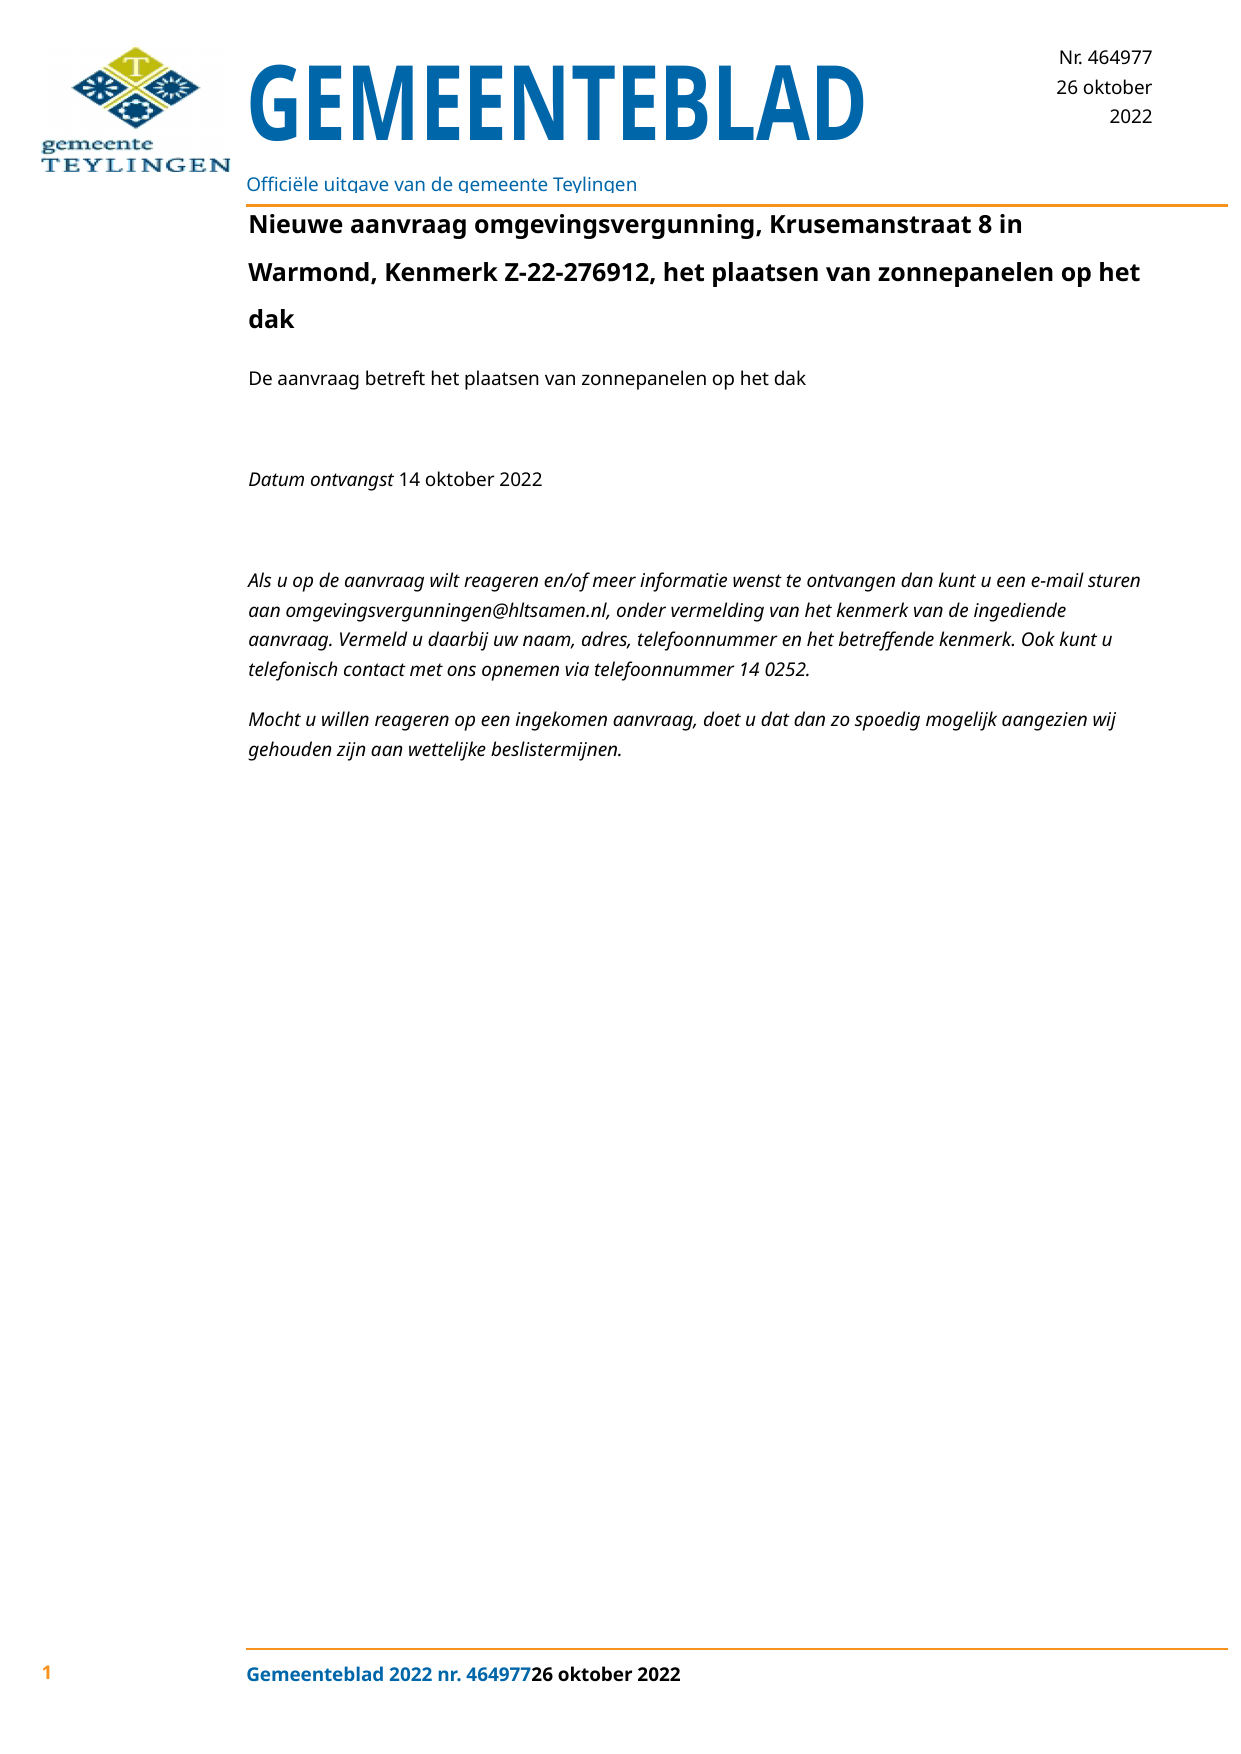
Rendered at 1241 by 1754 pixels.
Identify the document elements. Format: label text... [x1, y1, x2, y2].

text Datum ontvangst 14 oktober 2022 [248, 466, 1152, 492]
text De aanvraag betreft het plaatsen van zonnepanelen op het dak [248, 366, 1152, 391]
picture [41, 47, 231, 172]
text Als u op de aanvraag wilt reageren en/of meer informatie wenst te ontvangen dan kunt u een e-mail sturen aan omgevingsvergunningen@hltsamen.nl, onder vermelding van het kenmerk van de ingediende aanvraag. Vermeld u daarbij uw naam, adres, telefoonnummer en het betreffende kenmerk. Ook kunt u telefonisch contact met ons opnemen via telefoonnummer 14 0252. [248, 567, 1152, 682]
text Nieuwe aanvraag omgevingsvergunning, Krusemanstraat 8 in Warmond, Kenmerk Z-22-276912, het plaatsen van zonnepanelen op het dak [248, 207, 1152, 336]
text Mocht u willen reageren op een ingekomen aanvraag, doet u dat dan zo spoedig mogelijk aangezien wij gehouden zijn aan wettelijke beslistermijnen. [248, 706, 1152, 762]
